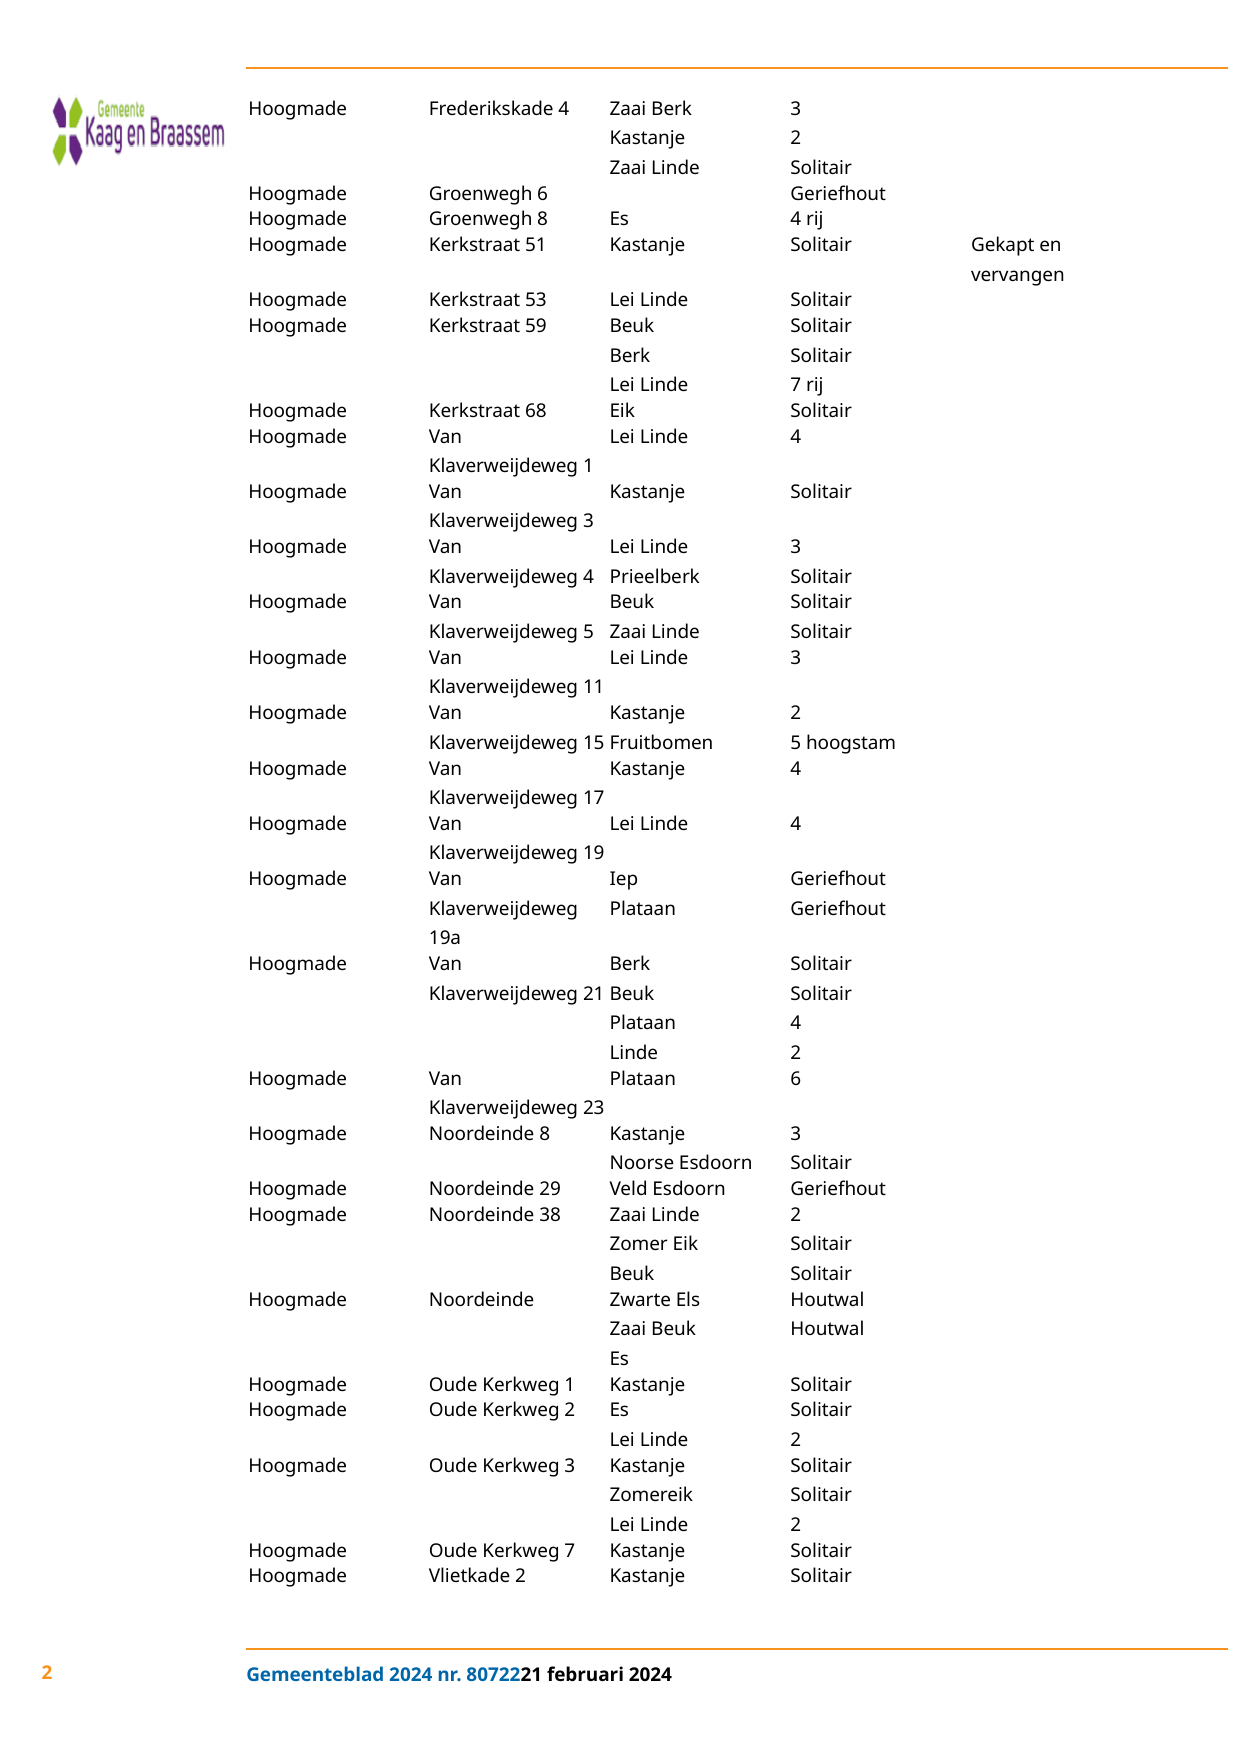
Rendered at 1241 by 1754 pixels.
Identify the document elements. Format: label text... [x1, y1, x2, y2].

table_cell Hoogmade [248, 1120, 429, 1175]
table_cell Lei Linde [609, 810, 790, 865]
table_cell Oude Kerkweg 1 [429, 1371, 609, 1397]
table_cell Beuk Berk Lei Linde [609, 312, 790, 397]
table_cell 3 [790, 644, 971, 699]
table_cell Hoogmade [248, 286, 429, 312]
table_cell Hoogmade [248, 1537, 429, 1562]
table_cell [971, 286, 1152, 312]
table_cell 4 rij [790, 205, 971, 231]
table_cell Solitair [790, 1563, 971, 1588]
table_cell Hoogmade [248, 312, 429, 397]
table_cell Geriefhout Geriefhout [790, 865, 971, 950]
table_cell 4 [790, 755, 971, 810]
table_cell [971, 180, 1152, 205]
table_cell Hoogmade [248, 397, 429, 423]
table_cell 6 [790, 1065, 971, 1120]
table_cell [971, 1452, 1152, 1537]
table_cell Lei Linde [609, 423, 790, 478]
table_cell [971, 1201, 1152, 1286]
table_cell Van Klaverweijdeweg 3 [429, 478, 609, 533]
table_cell Hoogmade [248, 589, 429, 644]
table_cell Hoogmade [248, 231, 429, 286]
table_cell Noordeinde 29 [429, 1175, 609, 1201]
table_cell Frederikskade 4 [429, 95, 609, 180]
table_cell 4 [790, 423, 971, 478]
table_cell [609, 180, 790, 205]
table_cell Van Klaverweijdeweg 1 [429, 423, 609, 478]
table_cell [971, 1397, 1152, 1452]
table_cell [971, 699, 1152, 755]
table_cell Hoogmade [248, 1563, 429, 1588]
table_cell Kastanje Zomereik Lei Linde [609, 1452, 790, 1537]
table_cell Eik [609, 397, 790, 423]
table_cell Zaai Berk Kastanje Zaai Linde [609, 95, 790, 180]
table_cell Hoogmade [248, 1201, 429, 1286]
table_cell Es [609, 205, 790, 231]
table_cell Geriefhout [790, 1175, 971, 1201]
table_cell Kastanje [609, 755, 790, 810]
table_cell Hoogmade [248, 755, 429, 810]
table_cell [971, 644, 1152, 699]
table_cell Van Klaverweijdeweg 19 [429, 810, 609, 865]
table_cell Beuk Zaai Linde [609, 589, 790, 644]
table_cell Lei Linde [609, 286, 790, 312]
table_cell Solitair [790, 1371, 971, 1397]
table_cell Kastanje Fruitbomen [609, 699, 790, 755]
table_cell Kastanje [609, 1563, 790, 1588]
table_cell [971, 1065, 1152, 1120]
table_cell Lei Linde [609, 644, 790, 699]
table_cell Noordeinde [429, 1286, 609, 1371]
table_cell [971, 1175, 1152, 1201]
table_cell [971, 950, 1152, 1065]
picture [41, 47, 231, 172]
table_cell Van Klaverweijdeweg 11 [429, 644, 609, 699]
table_cell 4 [790, 810, 971, 865]
table_cell [971, 1286, 1152, 1371]
table_cell Hoogmade [248, 1175, 429, 1201]
table_cell Kastanje Noorse Esdoorn [609, 1120, 790, 1175]
table_cell Hoogmade [248, 205, 429, 231]
table_cell Veld Esdoorn [609, 1175, 790, 1201]
table_cell Hoogmade [248, 1371, 429, 1397]
table_cell Gekapt en vervangen [971, 231, 1152, 286]
table_cell Kerkstraat 59 [429, 312, 609, 397]
table_cell [971, 95, 1152, 180]
table_cell Houtwal Houtwal [790, 1286, 971, 1371]
table_cell Solitair [790, 1537, 971, 1562]
table_cell [971, 589, 1152, 644]
table_cell Kastanje [609, 1537, 790, 1562]
table_cell Berk Beuk Plataan Linde [609, 950, 790, 1065]
table_cell [971, 1563, 1152, 1588]
table_cell Vlietkade 2 [429, 1563, 609, 1588]
table_cell Kastanje [609, 478, 790, 533]
table_cell Zaai Linde Zomer Eik Beuk [609, 1201, 790, 1286]
table_cell Hoogmade [248, 699, 429, 755]
table_cell 2 Solitair Solitair [790, 1201, 971, 1286]
table_cell Hoogmade [248, 1286, 429, 1371]
table_cell Solitair Solitair 2 [790, 1452, 971, 1537]
table_cell Kerkstraat 68 [429, 397, 609, 423]
table_cell Oude Kerkweg 7 [429, 1537, 609, 1562]
table_cell Solitair Solitair 7 rij [790, 312, 971, 397]
table_cell Solitair [790, 286, 971, 312]
table_cell 3 Solitair [790, 534, 971, 589]
table_cell Hoogmade [248, 1452, 429, 1537]
table_cell [971, 1120, 1152, 1175]
table_cell Van Klaverweijdeweg 5 [429, 589, 609, 644]
table_cell Van Klaverweijdeweg 4 [429, 534, 609, 589]
table_cell [971, 865, 1152, 950]
table_cell 3 Solitair [790, 1120, 971, 1175]
table_cell Van Klaverweijdeweg 15 [429, 699, 609, 755]
table_cell Van Klaverweijdeweg 21 [429, 950, 609, 1065]
table_cell Hoogmade [248, 534, 429, 589]
table_cell [971, 478, 1152, 533]
table_cell Hoogmade [248, 423, 429, 478]
table_cell Hoogmade [248, 478, 429, 533]
table_cell Kerkstraat 51 [429, 231, 609, 286]
table_cell Hoogmade [248, 1397, 429, 1452]
table_cell Es Lei Linde [609, 1397, 790, 1452]
table_cell Groenwegh 6 [429, 180, 609, 205]
table_cell Hoogmade [248, 950, 429, 1065]
table_cell Solitair Solitair [790, 589, 971, 644]
table_cell Noordeinde 8 [429, 1120, 609, 1175]
table_cell Hoogmade [248, 644, 429, 699]
table_cell Hoogmade [248, 865, 429, 950]
table_cell Hoogmade [248, 180, 429, 205]
table_cell Plataan [609, 1065, 790, 1120]
table_cell 2 5 hoogstam [790, 699, 971, 755]
table_cell Zwarte Els Zaai Beuk Es [609, 1286, 790, 1371]
table_cell 3 2 Solitair [790, 95, 971, 180]
table_cell Solitair Solitair 4 2 [790, 950, 971, 1065]
table_cell Iep Plataan [609, 865, 790, 950]
table_cell Groenwegh 8 [429, 205, 609, 231]
table_cell [971, 810, 1152, 865]
table_cell Hoogmade [248, 95, 429, 180]
table_cell Solitair 2 [790, 1397, 971, 1452]
table_cell Solitair [790, 478, 971, 533]
table_cell Van Klaverweijdeweg 19a [429, 865, 609, 950]
table_cell [971, 397, 1152, 423]
table_cell Geriefhout [790, 180, 971, 205]
table_cell [971, 1537, 1152, 1562]
table_cell [971, 423, 1152, 478]
table_cell Kastanje [609, 1371, 790, 1397]
table_cell [971, 312, 1152, 397]
table_cell Hoogmade [248, 1065, 429, 1120]
table_cell Kastanje [609, 231, 790, 286]
table_cell Oude Kerkweg 2 [429, 1397, 609, 1452]
table_cell [971, 205, 1152, 231]
table_cell Kerkstraat 53 [429, 286, 609, 312]
table_cell Solitair [790, 231, 971, 286]
table_cell Van Klaverweijdeweg 23 [429, 1065, 609, 1120]
table_cell Noordeinde 38 [429, 1201, 609, 1286]
table_cell Solitair [790, 397, 971, 423]
table_cell Hoogmade [248, 810, 429, 865]
table_cell [971, 1371, 1152, 1397]
table_cell Van Klaverweijdeweg 17 [429, 755, 609, 810]
table_cell [971, 534, 1152, 589]
table_cell Oude Kerkweg 3 [429, 1452, 609, 1537]
table_cell Lei Linde Prieelberk [609, 534, 790, 589]
table_cell [971, 755, 1152, 810]
